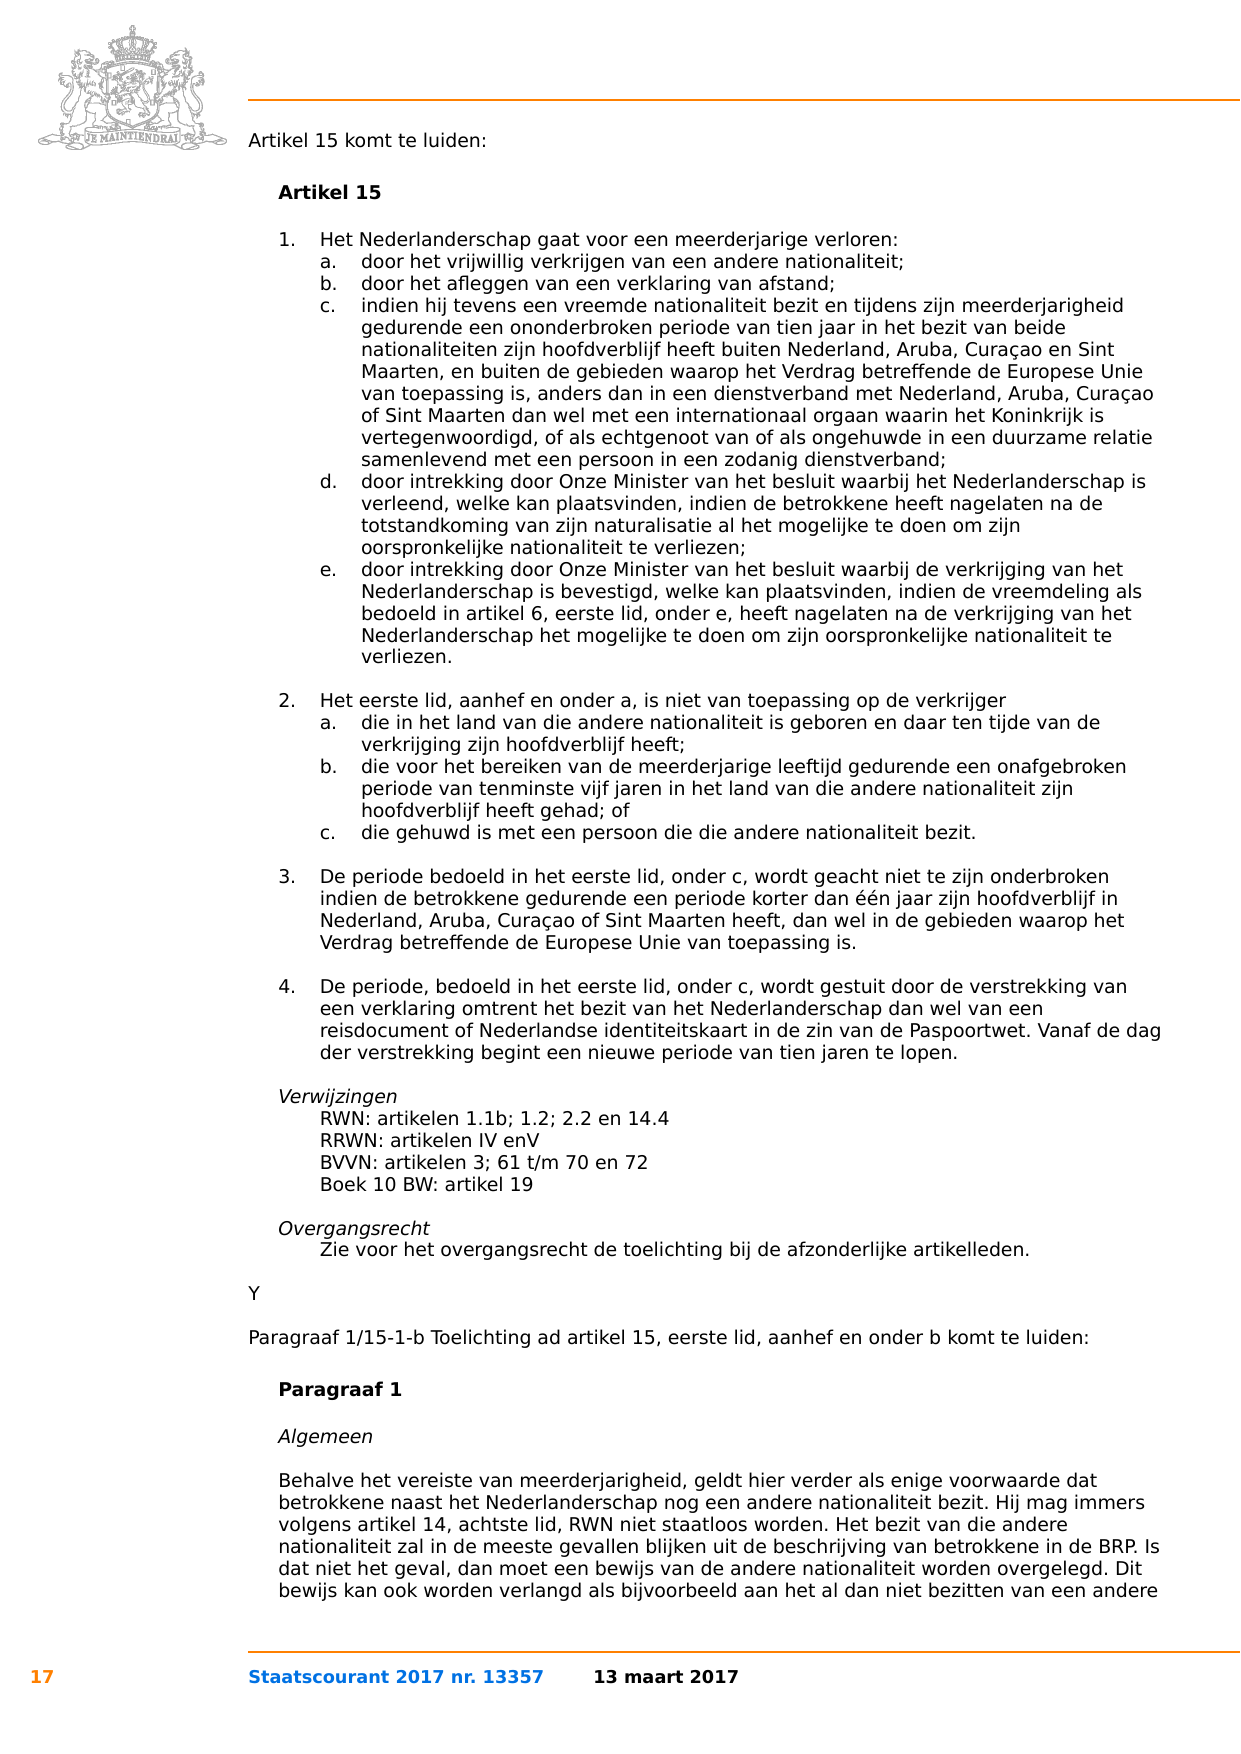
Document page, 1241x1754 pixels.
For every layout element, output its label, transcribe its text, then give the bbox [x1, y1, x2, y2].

text c. die gehuwd is met een persoon die die andere nationaliteit bezit. [319, 822, 1163, 844]
text c. indien hij tevens een vreemde nationaliteit bezit en tijdens zijn meerderjarigheid gedurende een ononderbroken periode van tien jaar in het bezit van beide nationaliteiten zijn hoofdverblijf heeft buiten Nederland, Aruba, Curaçao en Sint Maarten, en buiten de gebieden waarop het Verdrag betreffende de Europese Unie van toepassing is, anders dan in een dienstverband met Nederland, Aruba, Curaçao of Sint Maarten dan wel met een internationaal orgaan waarin het Koninkrijk is vertegenwoordigd, of als echtgenoot van of als ongehuwde in een duurzame relatie samenlevend met een persoon in een zodanig dienstverband; [319, 295, 1163, 471]
text d. door intrekking door Onze Minister van het besluit waarbij het Nederlanderschap is verleend, welke kan plaatsvinden, indien de betrokkene heeft nagelaten na de totstandkoming van zijn naturalisatie al het mogelijke te doen om zijn oorspronkelijke nationaliteit te verliezen; [319, 471, 1163, 558]
picture [38, 25, 227, 150]
text a. door het vrijwillig verkrijgen van een andere nationaliteit; [319, 251, 1163, 273]
subtitle Artikel 15 [278, 182, 1163, 204]
text Y [248, 1283, 1163, 1305]
text Behalve het vereiste van meerderjarigheid, geldt hier verder als enige voorwaarde dat betrokkene naast het Nederlanderschap nog een andere nationaliteit bezit. Hij mag immers volgens artikel 14, achtste lid, RWN niet staatloos worden. Het bezit van die andere nationaliteit zal in de meeste gevallen blijken uit de beschrijving van betrokkene in de BRP. Is dat niet het geval, dan moet een bewijs van de andere nationaliteit worden overgelegd. Dit bewijs kan ook worden verlangd als bijvoorbeeld aan het al dan niet bezitten van een andere [278, 1470, 1163, 1602]
subtitle Overgangsrecht [278, 1217, 1163, 1239]
text a. die in het land van die andere nationaliteit is geboren en daar ten tijde van de verkrijging zijn hoofdverblijf heeft; [319, 712, 1163, 756]
text Artikel 15 komt te luiden: [248, 130, 1163, 152]
text b. door het afleggen van een verklaring van afstand; [319, 273, 1163, 295]
text BVVN: artikelen 3; 61 t/m 70 en 72 [319, 1152, 1163, 1173]
text b. die voor het bereiken van de meerderjarige leeftijd gedurende een onafgebroken periode van tenminste vijf jaren in het land van die andere nationaliteit zijn hoofdverblijf heeft gehad; of [319, 756, 1163, 822]
text RWN: artikelen 1.1b; 1.2; 2.2 en 14.4 [319, 1108, 1163, 1129]
text 1. Het Nederlanderschap gaat voor een meerderjarige verloren: [278, 229, 1163, 251]
text Boek 10 BW: artikel 19 [319, 1173, 1163, 1196]
text 2. Het eerste lid, aanhef en onder a, is niet van toepassing op de verkrijger [278, 690, 1163, 712]
text 3. De periode bedoeld in het eerste lid, onder c, wordt geacht niet te zijn onderbroken indien de betrokkene gedurende een periode korter dan één jaar zijn hoofdverblijf in Nederland, Aruba, Curaçao of Sint Maarten heeft, dan wel in de gebieden waarop het Verdrag betreffende de Europese Unie van toepassing is. [278, 866, 1163, 954]
subtitle Algemeen [278, 1426, 1163, 1448]
subtitle Paragraaf 1 [278, 1379, 1163, 1401]
text Paragraaf 1/15-1-b Toelichting ad artikel 15, eerste lid, aanhef en onder b komt te luiden: [248, 1327, 1163, 1349]
text RRWN: artikelen IV enV [319, 1129, 1163, 1152]
text e. door intrekking door Onze Minister van het besluit waarbij de verkrijging van het Nederlanderschap is bevestigd, welke kan plaatsvinden, indien de vreemdeling als bedoeld in artikel 6, eerste lid, onder e, heeft nagelaten na de verkrijging van het Nederlanderschap het mogelijke te doen om zijn oorspronkelijke nationaliteit te verliezen. [319, 558, 1163, 668]
text 4. De periode, bedoeld in het eerste lid, onder c, wordt gestuit door de verstrekking van een verklaring omtrent het bezit van het Nederlanderschap dan wel van een reisdocument of Nederlandse identiteitskaart in de zin van de Paspoortwet. Vanaf de dag der verstrekking begint een nieuwe periode van tien jaren te lopen. [278, 976, 1163, 1064]
subtitle Verwijzingen [278, 1086, 1163, 1108]
text Zie voor het overgangsrecht de toelichting bij de afzonderlijke artikelleden. [319, 1239, 1163, 1261]
